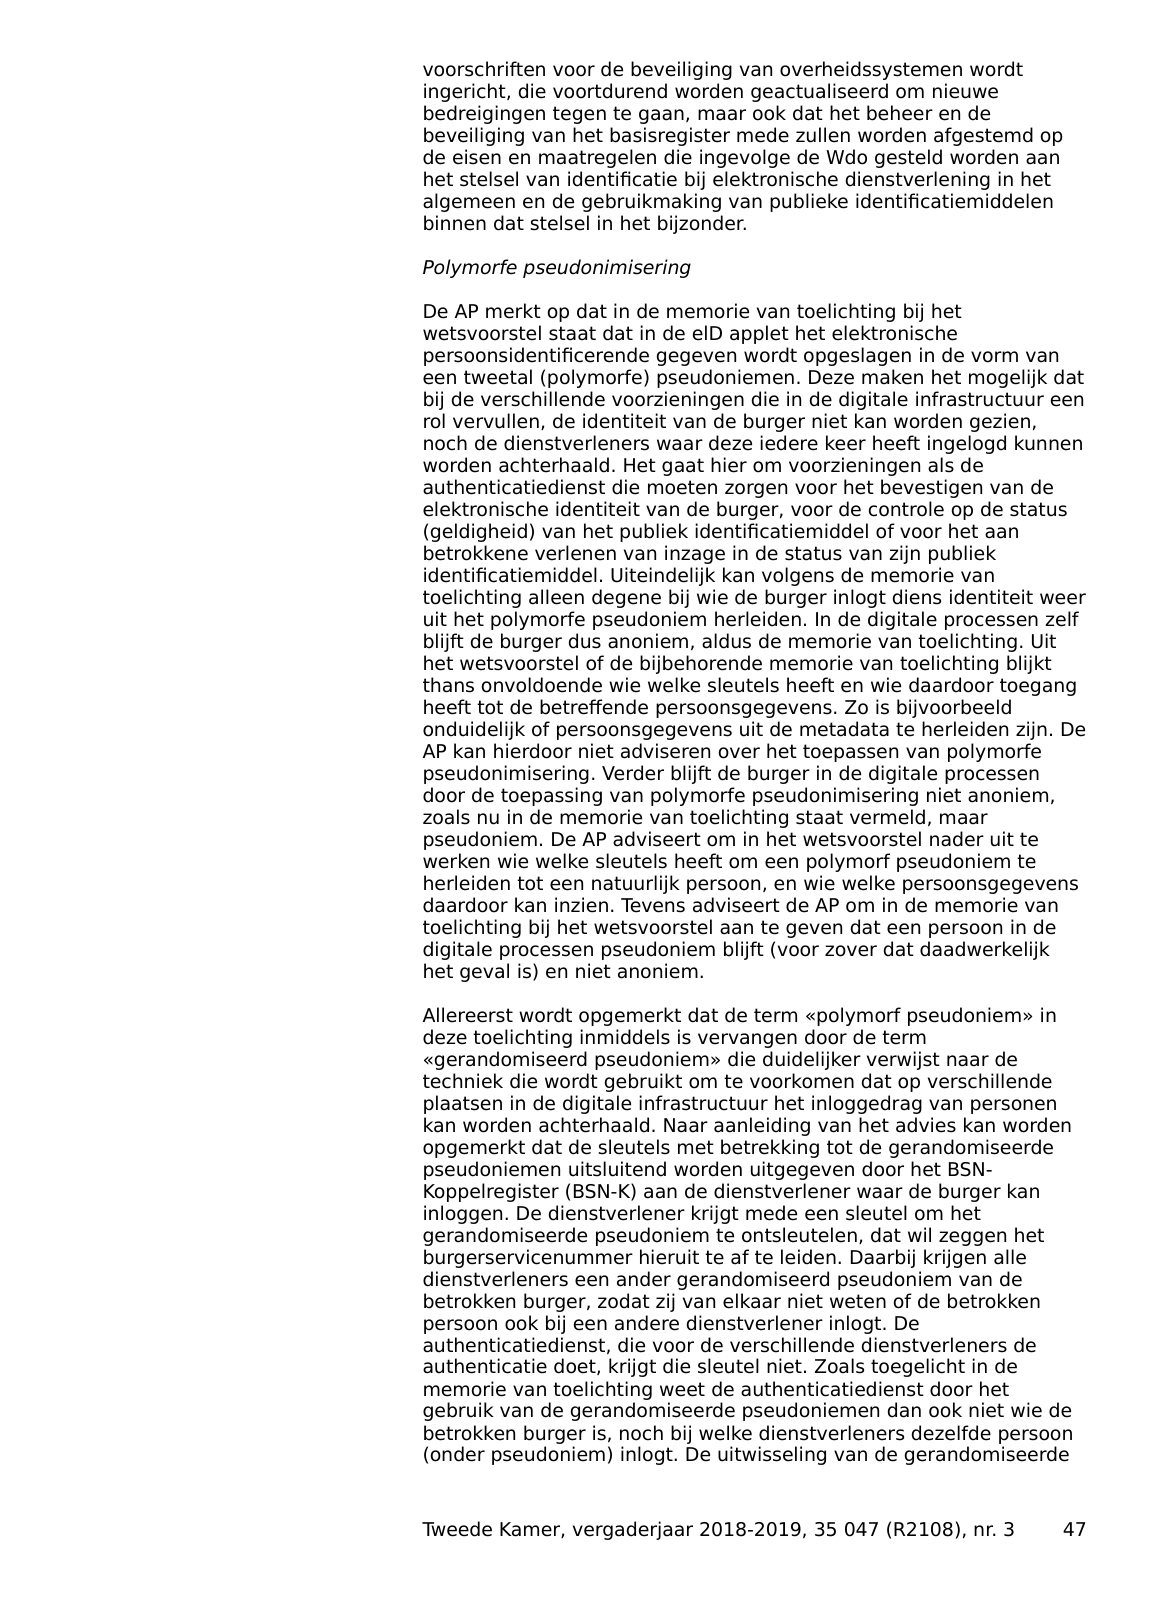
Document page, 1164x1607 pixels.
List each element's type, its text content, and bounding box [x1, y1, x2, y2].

text De AP merkt op dat in de memorie van toelichting bij het wetsvoorstel staat dat in de elD applet het elektronische persoonsidentificerende gegeven wordt opgeslagen in de vorm van een tweetal (polymorfe) pseudoniemen. Deze maken het mogelijk dat bij de verschillende voorzieningen die in de digitale infrastructuur een rol vervullen, de identiteit van de burger niet kan worden gezien, noch de dienstverleners waar deze iedere keer heeft ingelogd kunnen worden achterhaald. Het gaat hier om voorzieningen als de authenticatiedienst die moeten zorgen voor het bevestigen van de elektronische identiteit van de burger, voor de controle op de status (geldigheid) van het publiek identificatiemiddel of voor het aan betrokkene verlenen van inzage in de status van zijn publiek identificatiemiddel. Uiteindelijk kan volgens de memorie van toelichting alleen degene bij wie de burger inlogt diens identiteit weer uit het polymorfe pseudoniem herleiden. In de digitale processen zelf blijft de burger dus anoniem, aldus de memorie van toelichting. Uit het wetsvoorstel of de bijbehorende memorie van toelichting blijkt thans onvoldoende wie welke sleutels heeft en wie daardoor toegang heeft tot de betreffende persoonsgegevens. Zo is bijvoorbeeld onduidelijk of persoonsgegevens uit de metadata te herleiden zijn. De AP kan hierdoor niet adviseren over het toepassen van polymorfe pseudonimisering. Verder blijft de burger in de digitale processen door de toepassing van polymorfe pseudonimisering niet anoniem, zoals nu in de memorie van toelichting staat vermeld, maar pseudoniem. De AP adviseert om in het wetsvoorstel nader uit te werken wie welke sleutels heeft om een polymorf pseudoniem te herleiden tot een natuurlijk persoon, en wie welke persoonsgegevens daardoor kan inzien. Tevens adviseert de AP om in de memorie van toelichting bij het wetsvoorstel aan te geven dat een persoon in de digitale processen pseudoniem blijft (voor zover dat daadwerkelijk het geval is) en niet anoniem. [422, 301, 1087, 983]
text Allereerst wordt opgemerkt dat de term «polymorf pseudoniem» in deze toelichting inmiddels is vervangen door de term «gerandomiseerd pseudoniem» die duidelijker verwijst naar de techniek die wordt gebruikt om te voorkomen dat op verschillende plaatsen in de digitale infrastructuur het inloggedrag van personen kan worden achterhaald. Naar aanleiding van het advies kan worden opgemerkt dat de sleutels met betrekking tot de gerandomiseerde pseudoniemen uitsluitend worden uitgegeven door het BSN-Koppelregister (BSN-K) aan de dienstverlener waar de burger kan inloggen. De dienstverlener krijgt mede een sleutel om het gerandomiseerde pseudoniem te ontsleutelen, dat wil zeggen het burgerservicenummer hieruit te af te leiden. Daarbij krijgen alle dienstverleners een ander gerandomiseerd pseudoniem van de betrokken burger, zodat zij van elkaar niet weten of de betrokken persoon ook bij een andere dienstverlener inlogt. De authenticatiedienst, die voor de verschillende dienstverleners de authenticatie doet, krijgt die sleutel niet. Zoals toegelicht in de memorie van toelichting weet de authenticatiedienst door het gebruik van de gerandomiseerde pseudoniemen dan ook niet wie de betrokken burger is, noch bij welke dienstverleners dezelfde persoon (onder pseudoniem) inlogt. De uitwisseling van de gerandomiseerde [422, 1005, 1087, 1466]
text voorschriften voor de beveiliging van overheidssystemen wordt ingericht, die voortdurend worden geactualiseerd om nieuwe bedreigingen tegen te gaan, maar ook dat het beheer en de beveiliging van het basisregister mede zullen worden afgestemd op de eisen en maatregelen die ingevolge de Wdo gesteld worden aan het stelsel van identificatie bij elektronische dienstverlening in het algemeen en de gebruikmaking van publieke identificatiemiddelen binnen dat stelsel in het bijzonder. [422, 59, 1087, 235]
subtitle Polymorfe pseudonimisering [422, 257, 1087, 279]
